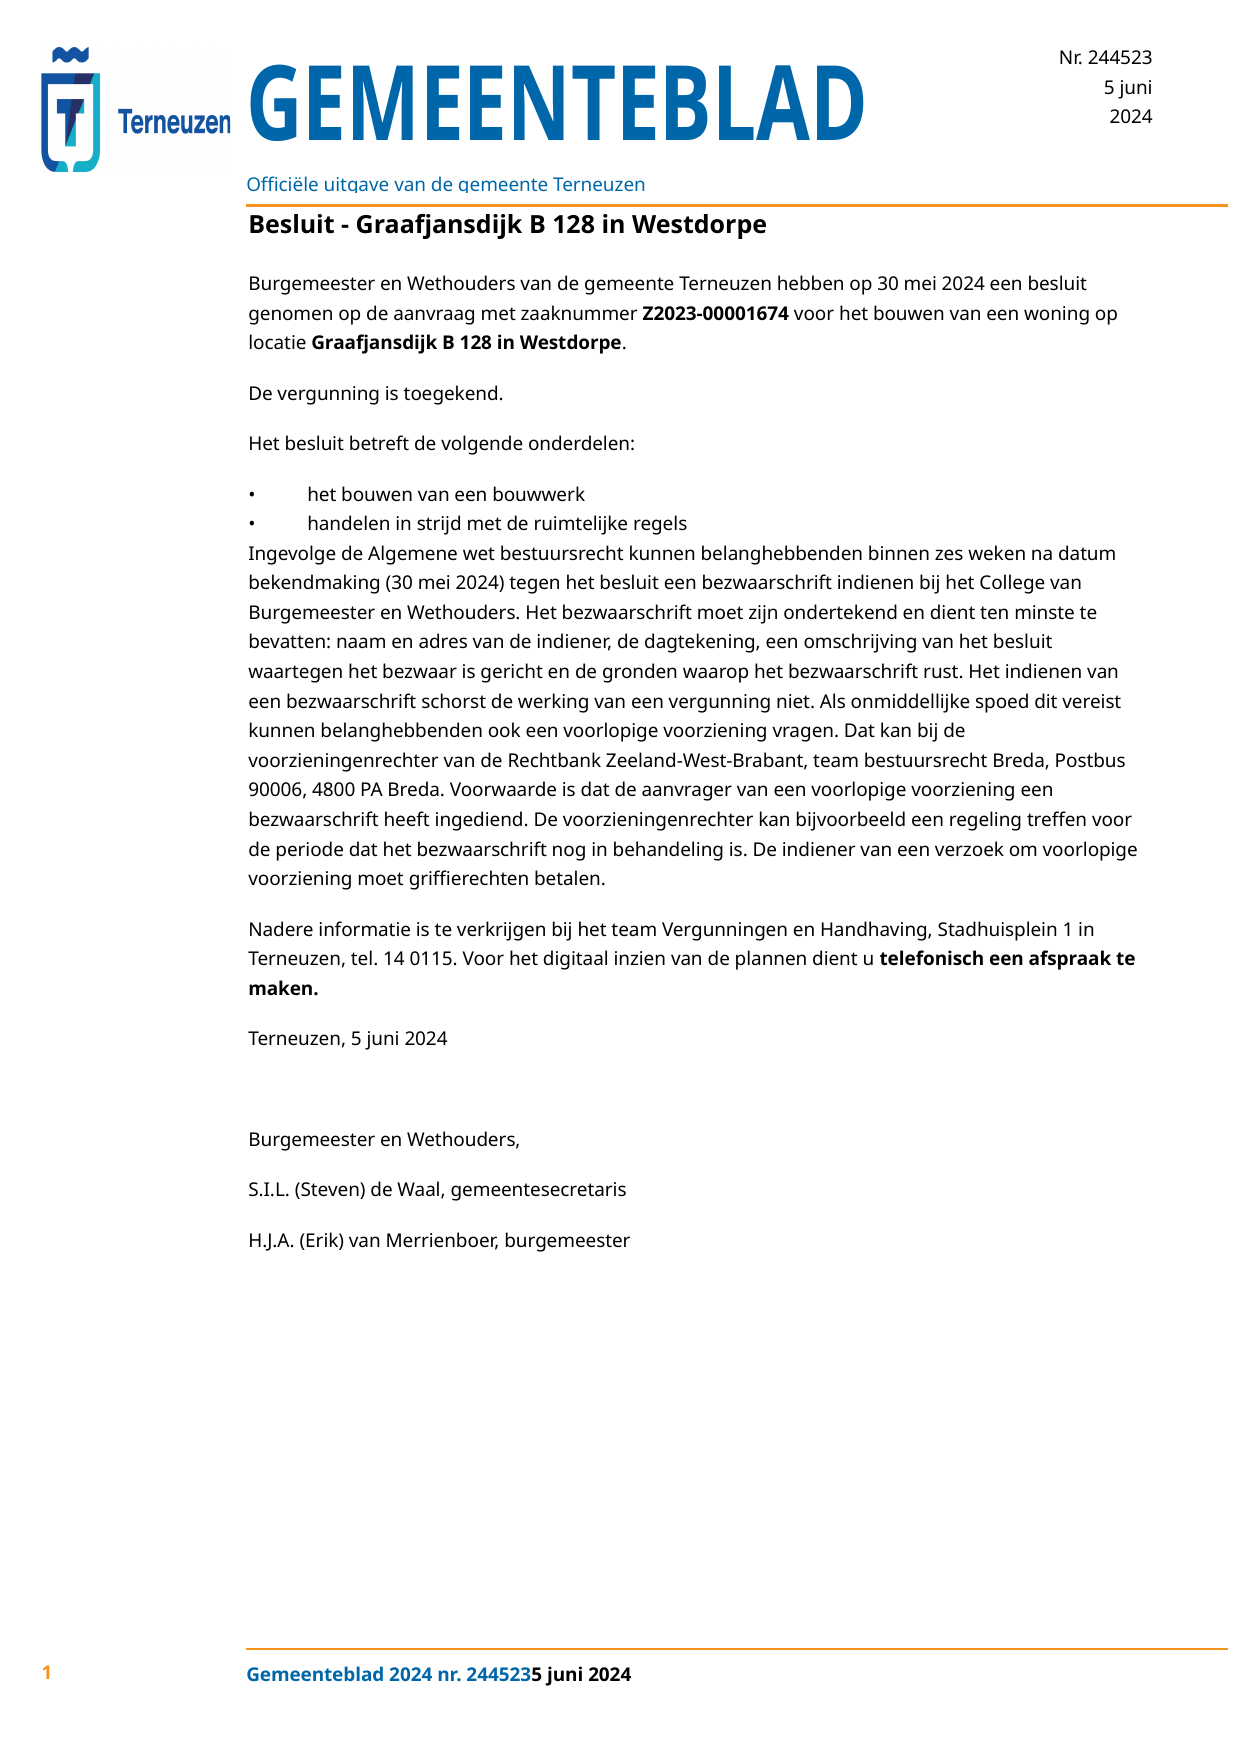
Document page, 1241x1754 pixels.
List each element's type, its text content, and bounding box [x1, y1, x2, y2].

text H.J.A. (Erik) van Merrienboer, burgemeester [248, 1227, 1152, 1253]
text Ingevolge de Algemene wet bestuursrecht kunnen belanghebbenden binnen zes weken na datum bekendmaking (30 mei 2024) tegen het besluit een bezwaarschrift indienen bij het College van Burgemeester en Wethouders. Het bezwaarschrift moet zijn ondertekend en dient ten minste te bevatten: naam en adres van de indiener, de dagtekening, een omschrijving van het besluit waartegen het bezwaar is gericht en de gronden waarop het bezwaarschrift rust. Het indienen van een bezwaarschrift schorst de werking van een vergunning niet. Als onmiddellijke spoed dit vereist kunnen belanghebbenden ook een voorlopige voorziening vragen. Dat kan bij de voorzieningenrechter van de Rechtbank Zeeland-West-Brabant, team bestuursrecht Breda, Postbus 90006, 4800 PA Breda. Voorwaarde is dat de aanvrager van een voorlopige voorziening een bezwaarschrift heeft ingediend. De voorzieningenrechter kan bijvoorbeeld een regeling treffen voor de periode dat het bezwaarschrift nog in behandeling is. De indiener van een verzoek om voorlopige voorziening moet griffierechten betalen. [248, 540, 1152, 891]
text Burgemeester en Wethouders van de gemeente Terneuzen hebben op 30 mei 2024 een besluit genomen op de aanvraag met zaaknummer Z2023-00001674 voor het bouwen van een woning op locatie Graafjansdijk B 128 in Westdorpe. [248, 270, 1152, 355]
text Terneuzen, 5 juni 2024 [248, 1025, 1152, 1051]
text De vergunning is toegekend. [248, 380, 1152, 406]
list handelen in strijd met de ruimtelijke regels [248, 510, 1152, 536]
text Het besluit betreft de volgende onderdelen: [248, 430, 1152, 456]
list het bouwen van een bouwwerk [248, 481, 1152, 506]
text Besluit - Graafjansdijk B 128 in Westdorpe [248, 207, 1152, 241]
text Nadere informatie is te verkrijgen bij het team Vergunningen en Handhaving, Stadhuisplein 1 in Terneuzen, tel. 14 0115. Voor het digitaal inzien van de plannen dient u telefonisch een afspraak te maken. [248, 916, 1152, 1001]
text S.I.L. (Steven) de Waal, gemeentesecretaris [248, 1177, 1152, 1202]
text Burgemeester en Wethouders, [248, 1126, 1152, 1152]
picture [41, 47, 231, 172]
